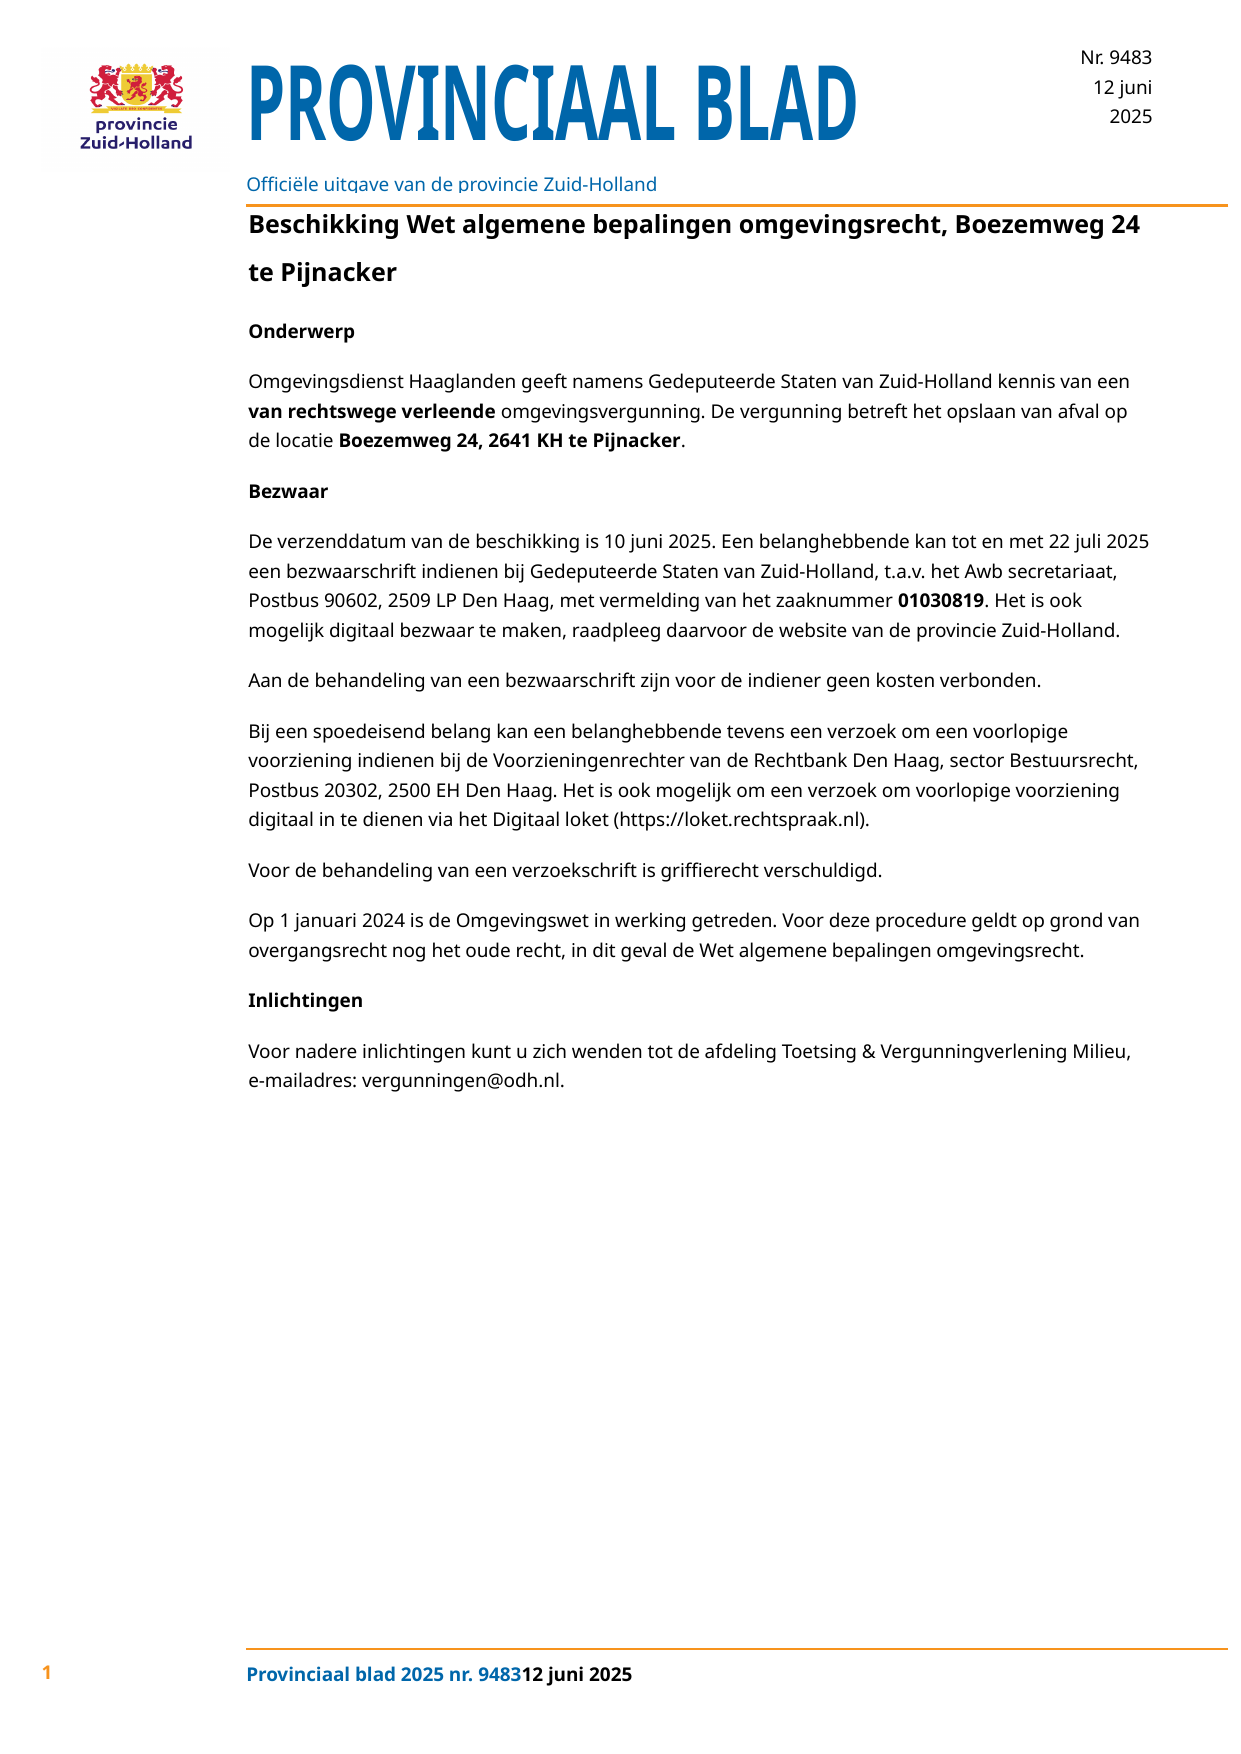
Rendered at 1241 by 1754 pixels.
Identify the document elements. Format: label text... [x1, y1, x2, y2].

text Inlichtingen [248, 987, 1152, 1013]
text Omgevingsdienst Haaglanden geeft namens Gedeputeerde Staten van Zuid-Holland kennis van een van rechtswege verleende omgevingsvergunning. De vergunning betreft het opslaan van afval op de locatie Boezemweg 24, 2641 KH te Pijnacker. [248, 368, 1152, 453]
text De verzenddatum van de beschikking is 10 juni 2025. Een belanghebbende kan tot en met 22 juli 2025 een bezwaarschrift indienen bij Gedeputeerde Staten van Zuid-Holland, t.a.v. het Awb secretariaat, Postbus 90602, 2509 LP Den Haag, met vermelding van het zaaknummer 01030819. Het is ook mogelijk digitaal bezwaar te maken, raadpleeg daarvoor de website van de provincie Zuid-Holland. [248, 528, 1152, 643]
text Bij een spoedeisend belang kan een belanghebbende tevens een verzoek om een voorlopige voorziening indienen bij de Voorzieningenrechter van de Rechtbank Den Haag, sector Bestuursrecht, Postbus 20302, 2500 EH Den Haag. Het is ook mogelijk om een verzoek om voorlopige voorziening digitaal in te dienen via het Digitaal loket (https://loket.rechtspraak.nl). [248, 718, 1152, 832]
text Bezwaar [248, 478, 1152, 504]
text Voor de behandeling van een verzoekschrift is griffierecht verschuldigd. [248, 857, 1152, 883]
text Voor nadere inlichtingen kunt u zich wenden tot de afdeling Toetsing & Vergunningverlening Milieu, e-mailadres: vergunningen@odh.nl. [248, 1038, 1152, 1093]
picture [41, 47, 231, 172]
text Beschikking Wet algemene bepalingen omgevingsrecht, Boezemweg 24 te Pijnacker [248, 207, 1152, 288]
text Op 1 januari 2024 is de Omgevingswet in werking getreden. Voor deze procedure geldt op grond van overgangsrecht nog het oude recht, in dit geval de Wet algemene bepalingen omgevingsrecht. [248, 907, 1152, 963]
text Onderwerp [248, 318, 1152, 344]
text Aan de behandeling van een bezwaarschrift zijn voor de indiener geen kosten verbonden. [248, 667, 1152, 693]
